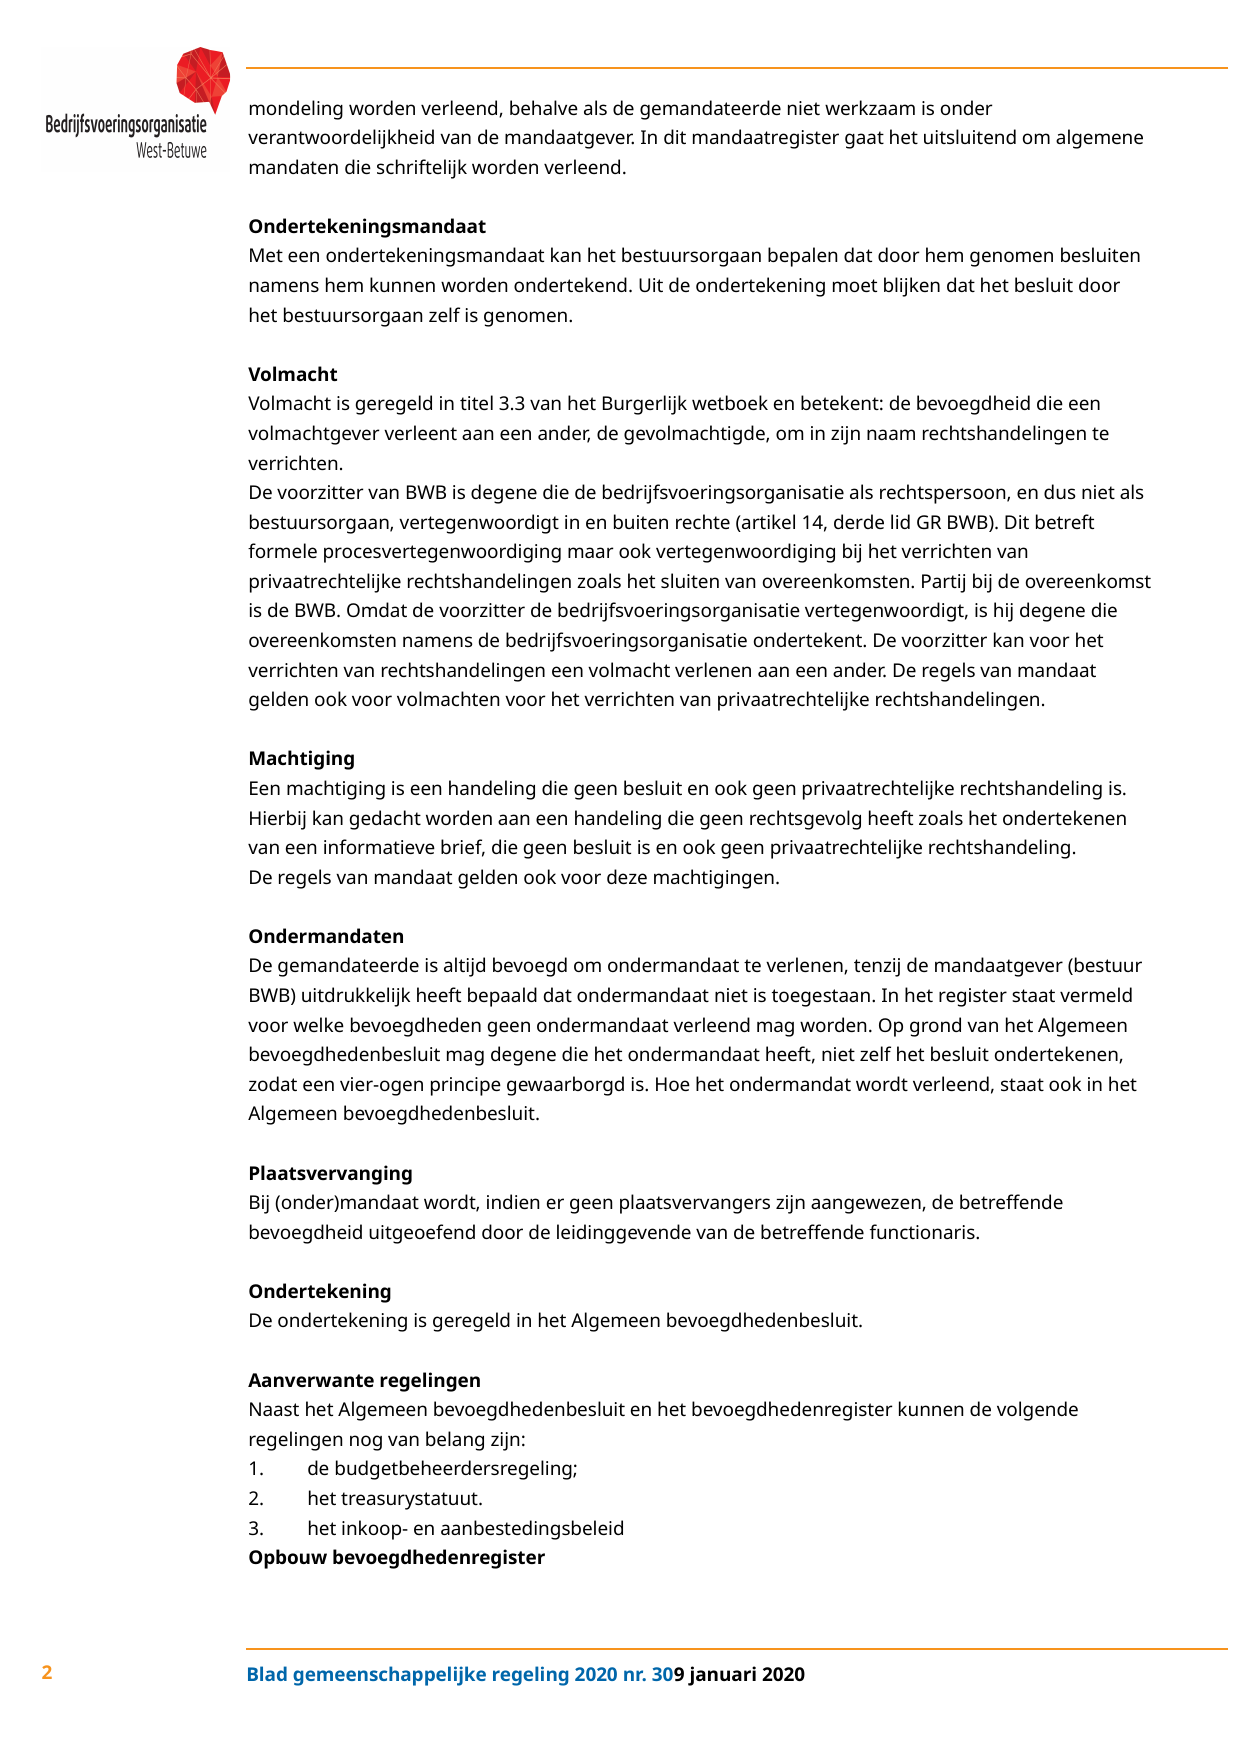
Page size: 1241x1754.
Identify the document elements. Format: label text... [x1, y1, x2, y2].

text Met een ondertekeningsmandaat kan het bestuursorgaan bepalen dat door hem genomen besluiten namens hem kunnen worden ondertekend. Uit de ondertekening moet blijken dat het besluit door het bestuursorgaan zelf is genomen. [248, 243, 1152, 328]
text Machtiging [248, 746, 1152, 771]
text De gemandateerde is altijd bevoegd om ondermandaat te verlenen, tenzij de mandaatgever (bestuur BWB) uitdrukkelijk heeft bepaald dat ondermandaat niet is toegestaan. In het register staat vermeld voor welke bevoegdheden geen ondermandaat verleend mag worden. Op grond van het Algemeen bevoegdhedenbesluit mag degene die het ondermandaat heeft, niet zelf het besluit ondertekenen, zodat een vier-ogen principe gewaarborgd is. Hoe het ondermandat wordt verleend, staat ook in het Algemeen bevoegdhedenbesluit. [248, 953, 1152, 1126]
list de budgetbeheerdersregeling; [248, 1456, 1152, 1481]
text Ondertekening [248, 1278, 1152, 1304]
text Ondertekeningsmandaat [248, 213, 1152, 239]
text Bij (onder)mandaat wordt, indien er geen plaatsvervangers zijn aangewezen, de betreffende bevoegdheid uitgeoefend door de leidinggevende van de betreffende functionaris. [248, 1189, 1152, 1245]
text De ondertekening is geregeld in het Algemeen bevoegdhedenbesluit. [248, 1308, 1152, 1333]
list het inkoop- en aanbestedingsbeleid [248, 1515, 1152, 1541]
text Ondermandaten [248, 923, 1152, 949]
text De voorzitter van BWB is degene die de bedrijfsvoeringsorganisatie als rechtspersoon, en dus niet als bestuursorgaan, vertegenwoordigt in en buiten rechte (artikel 14, derde lid GR BWB). Dit betreft formele procesvertegenwoordiging maar ook vertegenwoordiging bij het verrichten van privaatrechtelijke rechtshandelingen zoals het sluiten van overeenkomsten. Partij bij de overeenkomst is de BWB. Omdat de voorzitter de bedrijfsvoeringsorganisatie vertegenwoordigt, is hij degene die overeenkomsten namens de bedrijfsvoeringsorganisatie ondertekent. De voorzitter kan voor het verrichten van rechtshandelingen een volmacht verlenen aan een ander. De regels van mandaat gelden ook voor volmachten voor het verrichten van privaatrechtelijke rechtshandelingen. [248, 479, 1152, 712]
text Volmacht is geregeld in titel 3.3 van het Burgerlijk wetboek en betekent: de bevoegdheid die een volmachtgever verleent aan een ander, de gevolmachtigde, om in zijn naam rechtshandelingen te verrichten. [248, 391, 1152, 476]
list het treasurystatuut. [248, 1485, 1152, 1511]
text Plaatsvervanging [248, 1160, 1152, 1186]
text Volmacht [248, 361, 1152, 387]
text mondeling worden verleend, behalve als de gemandateerde niet werkzaam is onder verantwoordelijkheid van de mandaatgever. In dit mandaatregister gaat het uitsluitend om algemene mandaten die schriftelijk worden verleend. [248, 95, 1152, 180]
text Opbouw bevoegdhedenregister [248, 1544, 1152, 1570]
text Naast het Algemeen bevoegdhedenbesluit en het bevoegdhedenregister kunnen de volgende regelingen nog van belang zijn: [248, 1396, 1152, 1452]
text Aanverwante regelingen [248, 1367, 1152, 1393]
picture [41, 47, 231, 172]
text De regels van mandaat gelden ook voor deze machtigingen. [248, 864, 1152, 890]
text Een machtiging is een handeling die geen besluit en ook geen privaatrechtelijke rechtshandeling is. Hierbij kan gedacht worden aan een handeling die geen rechtsgevolg heeft zoals het ondertekenen van een informatieve brief, die geen besluit is en ook geen privaatrechtelijke rechtshandeling. [248, 775, 1152, 860]
